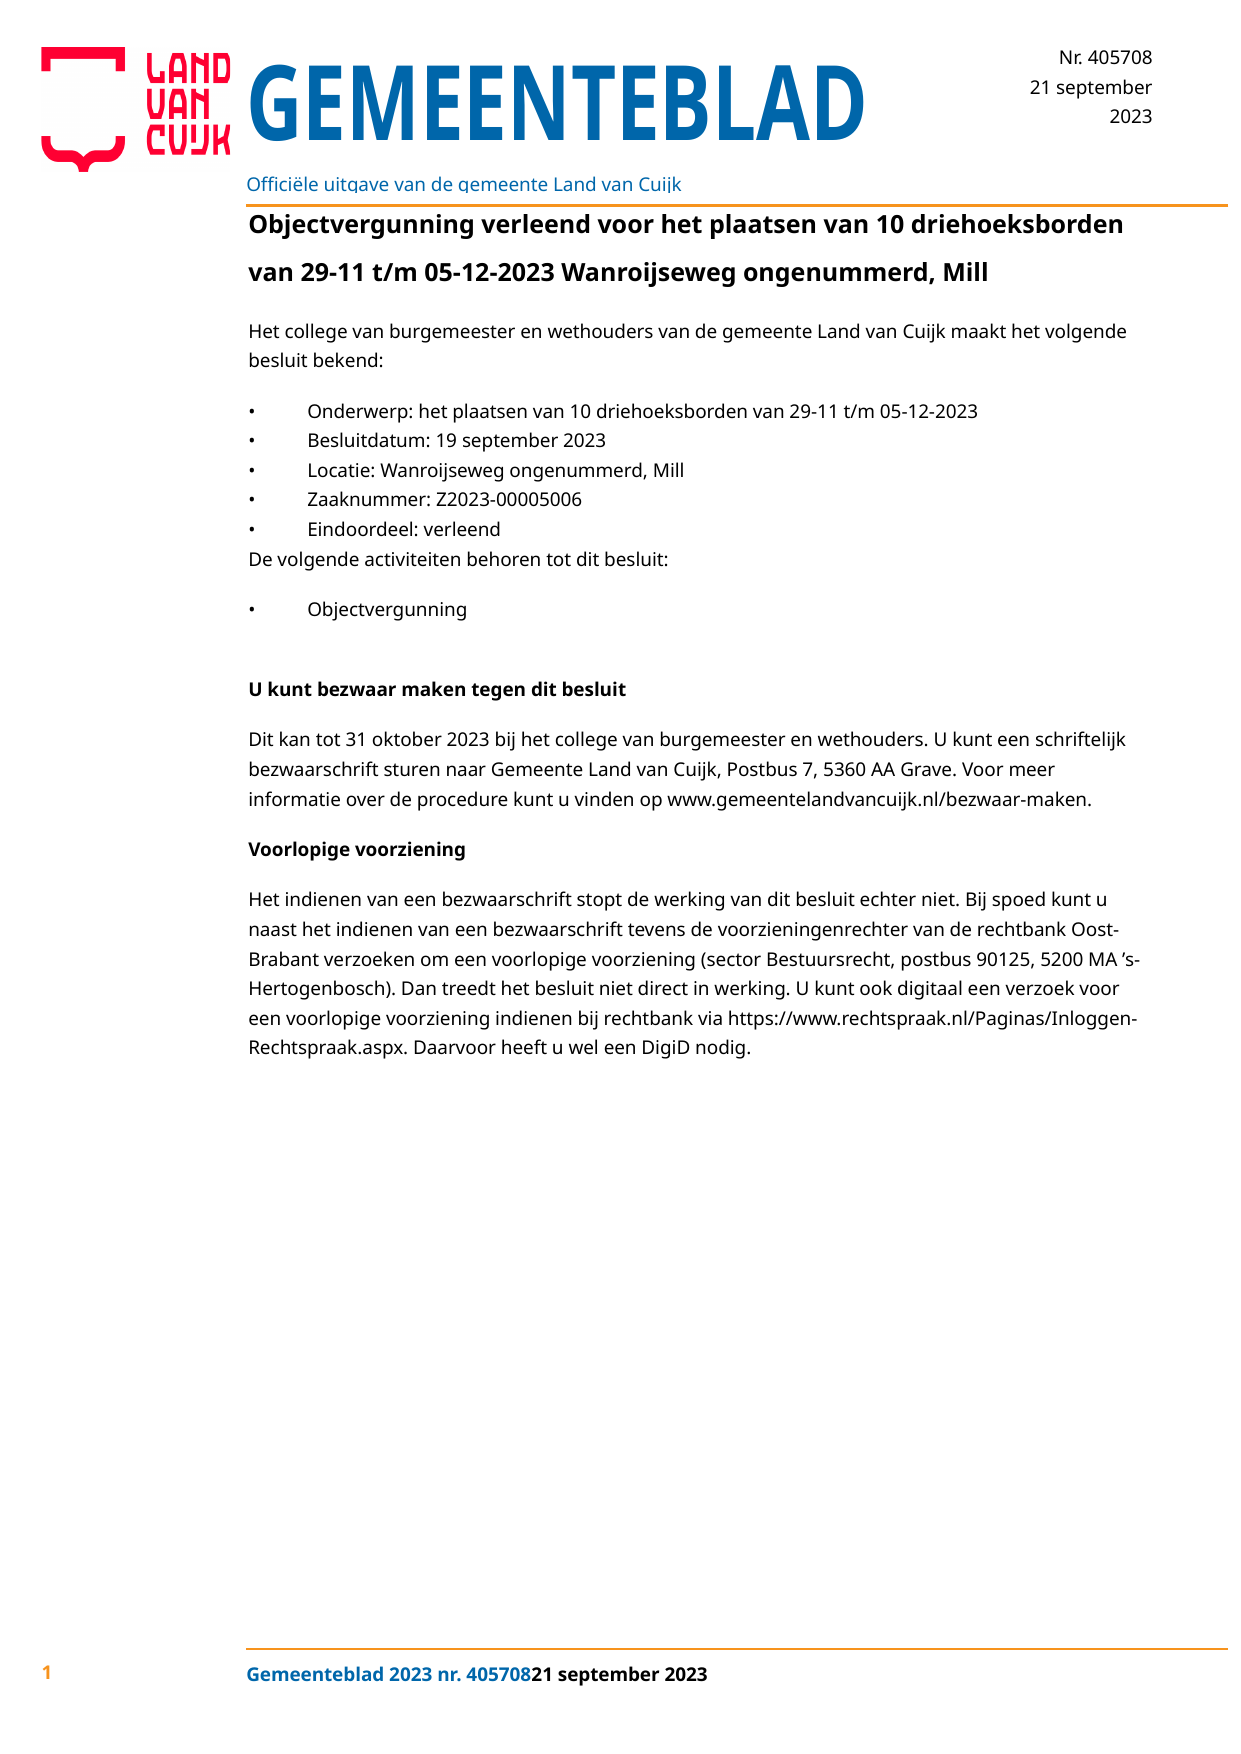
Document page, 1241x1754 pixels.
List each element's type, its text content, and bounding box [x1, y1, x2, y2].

text Het college van burgemeester en wethouders van de gemeente Land van Cuijk maakt het volgende besluit bekend: [248, 318, 1152, 373]
list Zaaknummer: Z2023-00005006 [248, 487, 1152, 512]
list Eindoordeel: verleend [248, 516, 1152, 542]
text Objectvergunning verleend voor het plaatsen van 10 driehoeksborden van 29-11 t/m 05-12-2023 Wanroijseweg ongenummerd, Mill [248, 207, 1152, 288]
text De volgende activiteiten behoren tot dit besluit: [248, 546, 1152, 572]
list Objectvergunning [248, 596, 1152, 622]
list Onderwerp: het plaatsen van 10 driehoeksborden van 29-11 t/m 05-12-2023 [248, 398, 1152, 424]
list Besluitdatum: 19 september 2023 [248, 427, 1152, 453]
list Locatie: Wanroijseweg ongenummerd, Mill [248, 457, 1152, 483]
text Voorlopige voorziening [248, 836, 1152, 862]
picture [41, 47, 231, 172]
text Het indienen van een bezwaarschrift stopt de werking van dit besluit echter niet. Bij spoed kunt u naast het indienen van een bezwaarschrift tevens de voorzieningenrechter van de rechtbank Oost-Brabant verzoeken om een voorlopige voorziening (sector Bestuursrecht, postbus 90125, 5200 MA ’s-Hertogenbosch). Dan treedt het besluit niet direct in werking. U kunt ook digitaal een verzoek voor een voorlopige voorziening indienen bij rechtbank via https://www.rechtspraak.nl/Paginas/Inloggen-Rechtspraak.aspx. Daarvoor heeft u wel een DigiD nodig. [248, 887, 1152, 1060]
text Dit kan tot 31 oktober 2023 bij het college van burgemeester en wethouders. U kunt een schriftelijk bezwaarschrift sturen naar Gemeente Land van Cuijk, Postbus 7, 5360 AA Grave. Voor meer informatie over de procedure kunt u vinden op www.gemeentelandvancuijk.nl/bezwaar-maken. [248, 727, 1152, 812]
text U kunt bezwaar maken tegen dit besluit [248, 676, 1152, 702]
